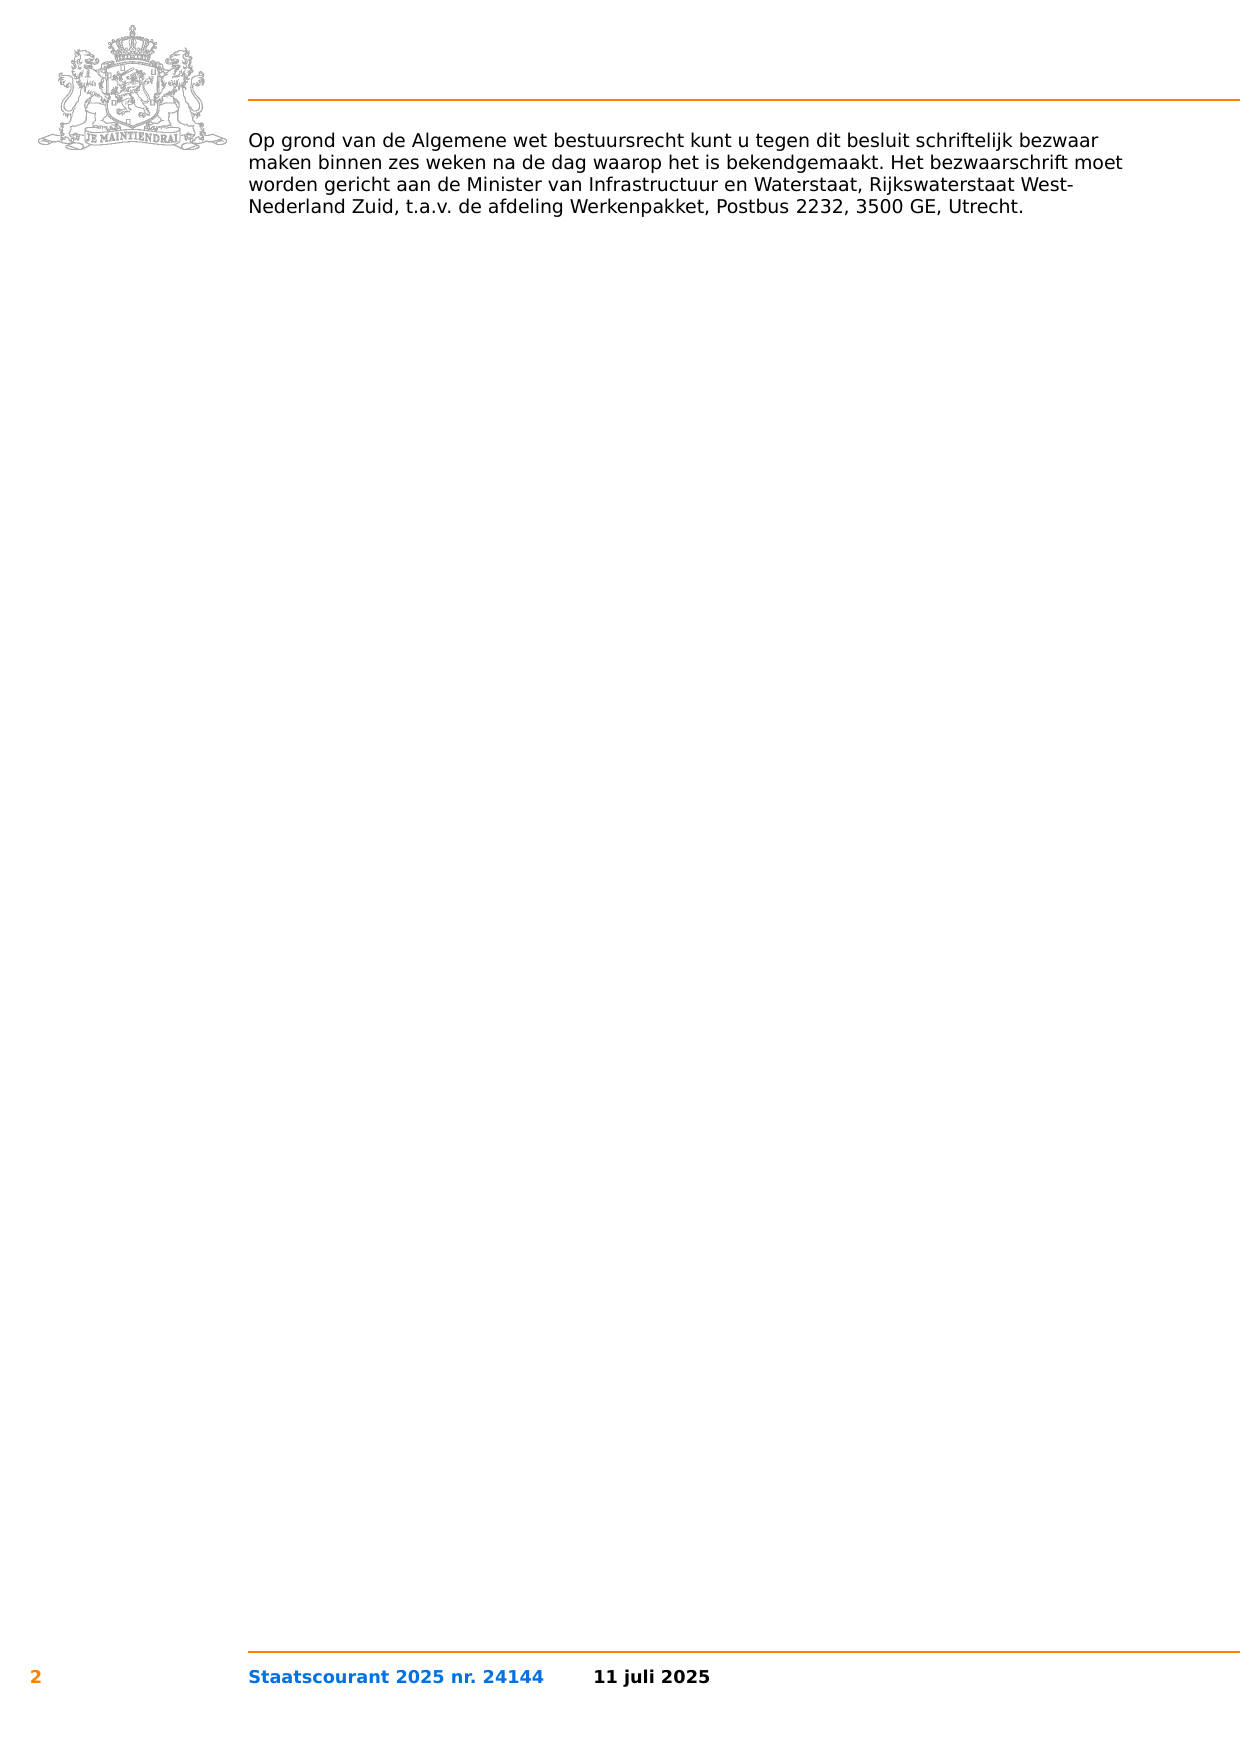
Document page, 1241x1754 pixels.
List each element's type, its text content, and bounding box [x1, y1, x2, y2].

picture [38, 25, 227, 150]
text Op grond van de Algemene wet bestuursrecht kunt u tegen dit besluit schriftelijk bezwaar maken binnen zes weken na de dag waarop het is bekendgemaakt. Het bezwaarschrift moet worden gericht aan de Minister van Infrastructuur en Waterstaat, Rijkswaterstaat West-Nederland Zuid, t.a.v. de afdeling Werkenpakket, Postbus 2232, 3500 GE, Utrecht. [248, 130, 1163, 218]
